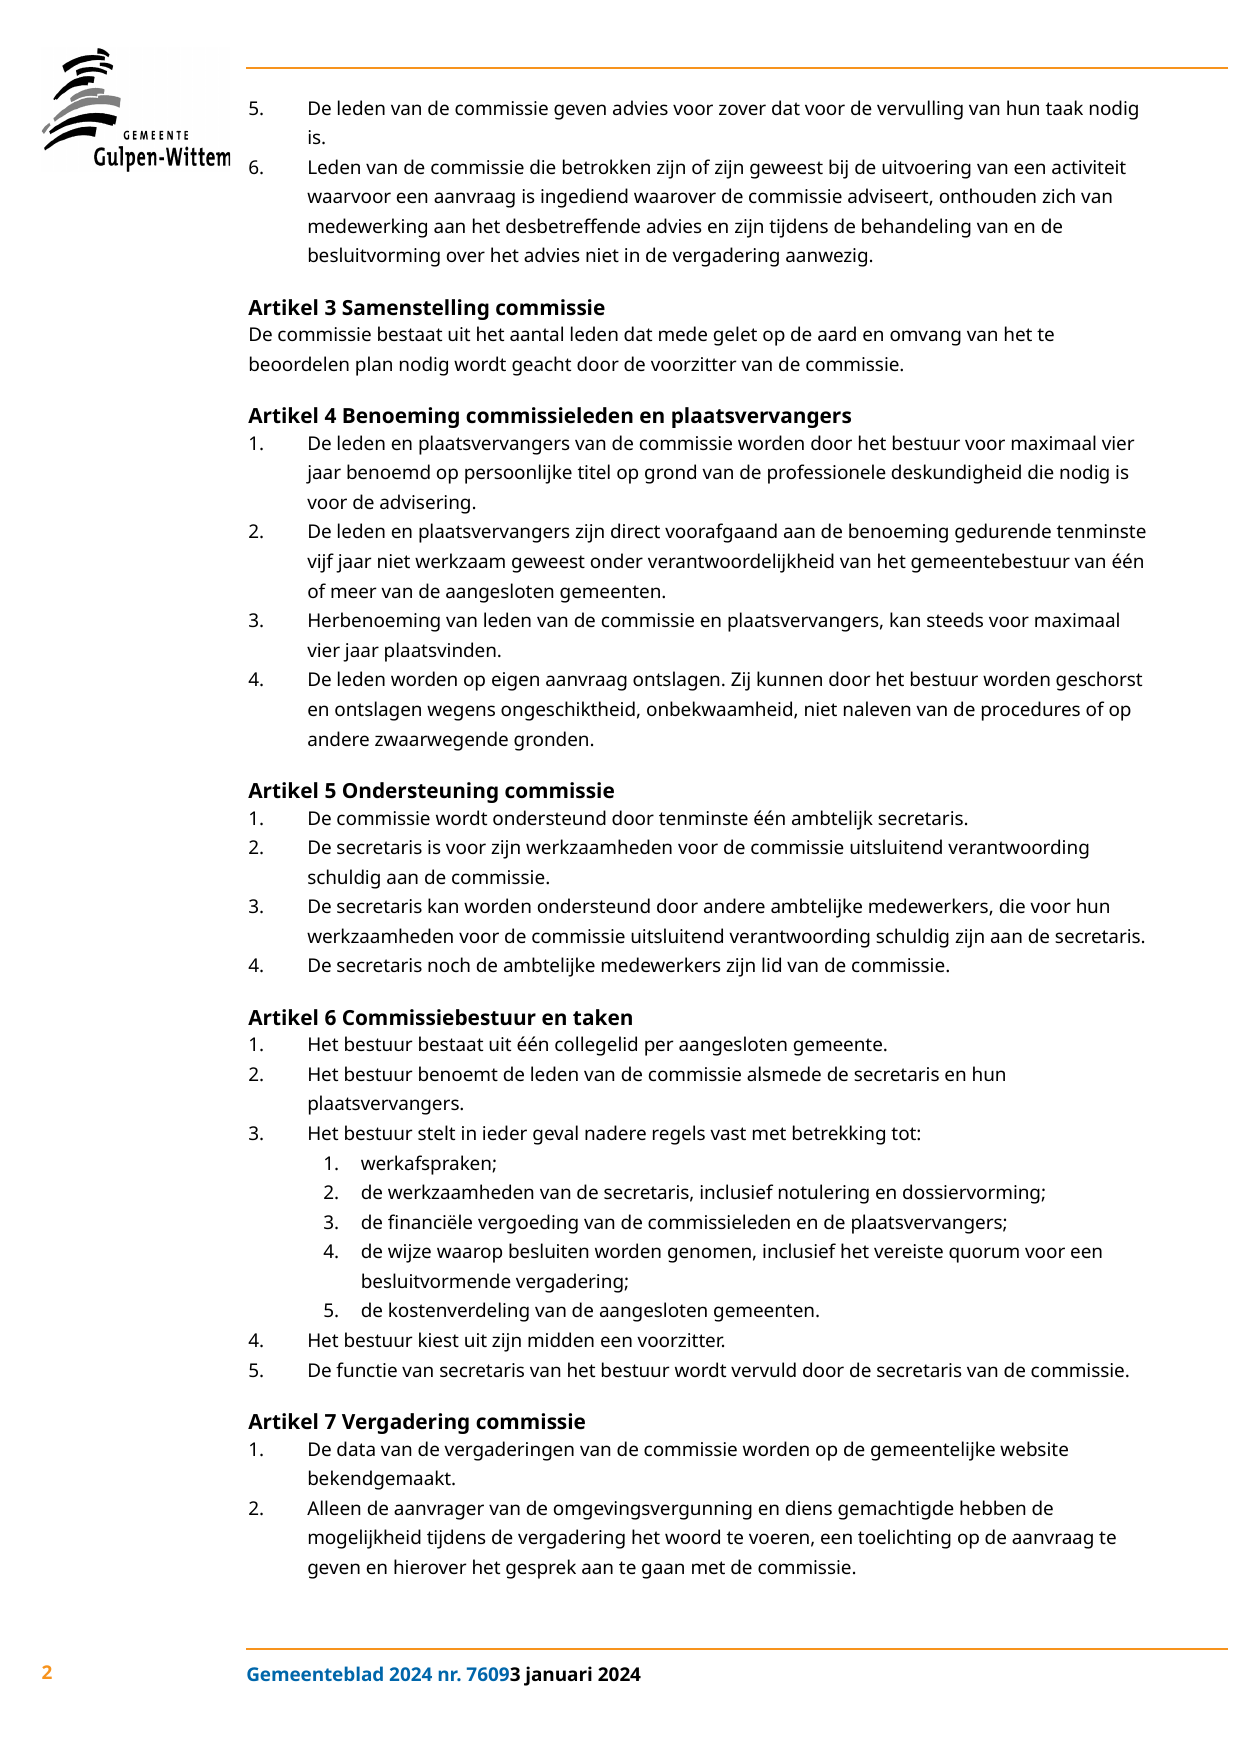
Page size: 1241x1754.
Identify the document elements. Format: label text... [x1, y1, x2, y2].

list De leden worden op eigen aanvraag ontslagen. Zij kunnen door het bestuur worden geschorst en ontslagen wegens ongeschiktheid, onbekwaamheid, niet naleven van de procedures of op andere zwaarwegende gronden. [248, 667, 1152, 752]
list Herbenoeming van leden van de commissie en plaatsvervangers, kan steeds voor maximaal vier jaar plaatsvinden. [248, 607, 1152, 663]
list Het bestuur benoemt de leden van de commissie alsmede de secretaris en hun plaatsvervangers. [248, 1061, 1152, 1116]
list De functie van secretaris van het bestuur wordt vervuld door de secretaris van de commissie. [248, 1357, 1152, 1383]
list Alleen de aanvrager van de omgevingsvergunning en diens gemachtigde hebben de mogelijkheid tijdens de vergadering het woord te voeren, een toelichting op de aanvraag te geven en hierover het gesprek aan te gaan met de commissie. [248, 1495, 1152, 1580]
text Artikel 6 Commissiebestuur en taken [248, 1003, 1152, 1031]
picture [41, 47, 231, 172]
text De commissie bestaat uit het aantal leden dat mede gelet op de aard en omvang van het te beoordelen plan nodig wordt geacht door de voorzitter van de commissie. [248, 322, 1152, 377]
list de financiële vergoeding van de commissieleden en de plaatsvervangers; [323, 1209, 1152, 1235]
list De secretaris noch de ambtelijke medewerkers zijn lid van de commissie. [248, 953, 1152, 978]
list de kostenverdeling van de aangesloten gemeenten. [323, 1298, 1152, 1323]
list Het bestuur stelt in ieder geval nadere regels vast met betrekking tot: [248, 1120, 1152, 1146]
list de werkzaamheden van de secretaris, inclusief notulering en dossiervorming; [323, 1179, 1152, 1205]
text Artikel 3 Samenstelling commissie [248, 293, 1152, 322]
list Het bestuur kiest uit zijn midden een voorzitter. [248, 1327, 1152, 1353]
text Artikel 7 Vergadering commissie [248, 1407, 1152, 1436]
list De secretaris kan worden ondersteund door andere ambtelijke medewerkers, die voor hun werkzaamheden voor de commissie uitsluitend verantwoording schuldig zijn aan de secretaris. [248, 893, 1152, 949]
list De commissie wordt ondersteund door tenminste één ambtelijk secretaris. [248, 805, 1152, 830]
list Het bestuur bestaat uit één collegelid per aangesloten gemeente. [248, 1031, 1152, 1057]
text Artikel 4 Benoeming commissieleden en plaatsvervangers [248, 402, 1152, 430]
list De leden en plaatsvervangers zijn direct voorafgaand aan de benoeming gedurende tenminste vijf jaar niet werkzaam geweest onder verantwoordelijkheid van het gemeentebestuur van één of meer van de aangesloten gemeenten. [248, 519, 1152, 604]
text Artikel 5 Ondersteuning commissie [248, 776, 1152, 805]
list De secretaris is voor zijn werkzaamheden voor de commissie uitsluitend verantwoording schuldig aan de commissie. [248, 834, 1152, 889]
list De leden en plaatsvervangers van de commissie worden door het bestuur voor maximaal vier jaar benoemd op persoonlijke titel op grond van de professionele deskundigheid die nodig is voor de advisering. [248, 430, 1152, 515]
list De leden van de commissie geven advies voor zover dat voor de vervulling van hun taak nodig is. [248, 95, 1152, 150]
list De data van de vergaderingen van de commissie worden op de gemeentelijke website bekendgemaakt. [248, 1436, 1152, 1491]
list werkafspraken; [323, 1150, 1152, 1176]
list Leden van de commissie die betrokken zijn of zijn geweest bij de uitvoering van een activiteit waarvoor een aanvraag is ingediend waarover de commissie adviseert, onthouden zich van medewerking aan het desbetreffende advies en zijn tijdens de behandeling van en de besluitvorming over het advies niet in de vergadering aanwezig. [248, 154, 1152, 268]
list de wijze waarop besluiten worden genomen, inclusief het vereiste quorum voor een besluitvormende vergadering; [323, 1238, 1152, 1294]
